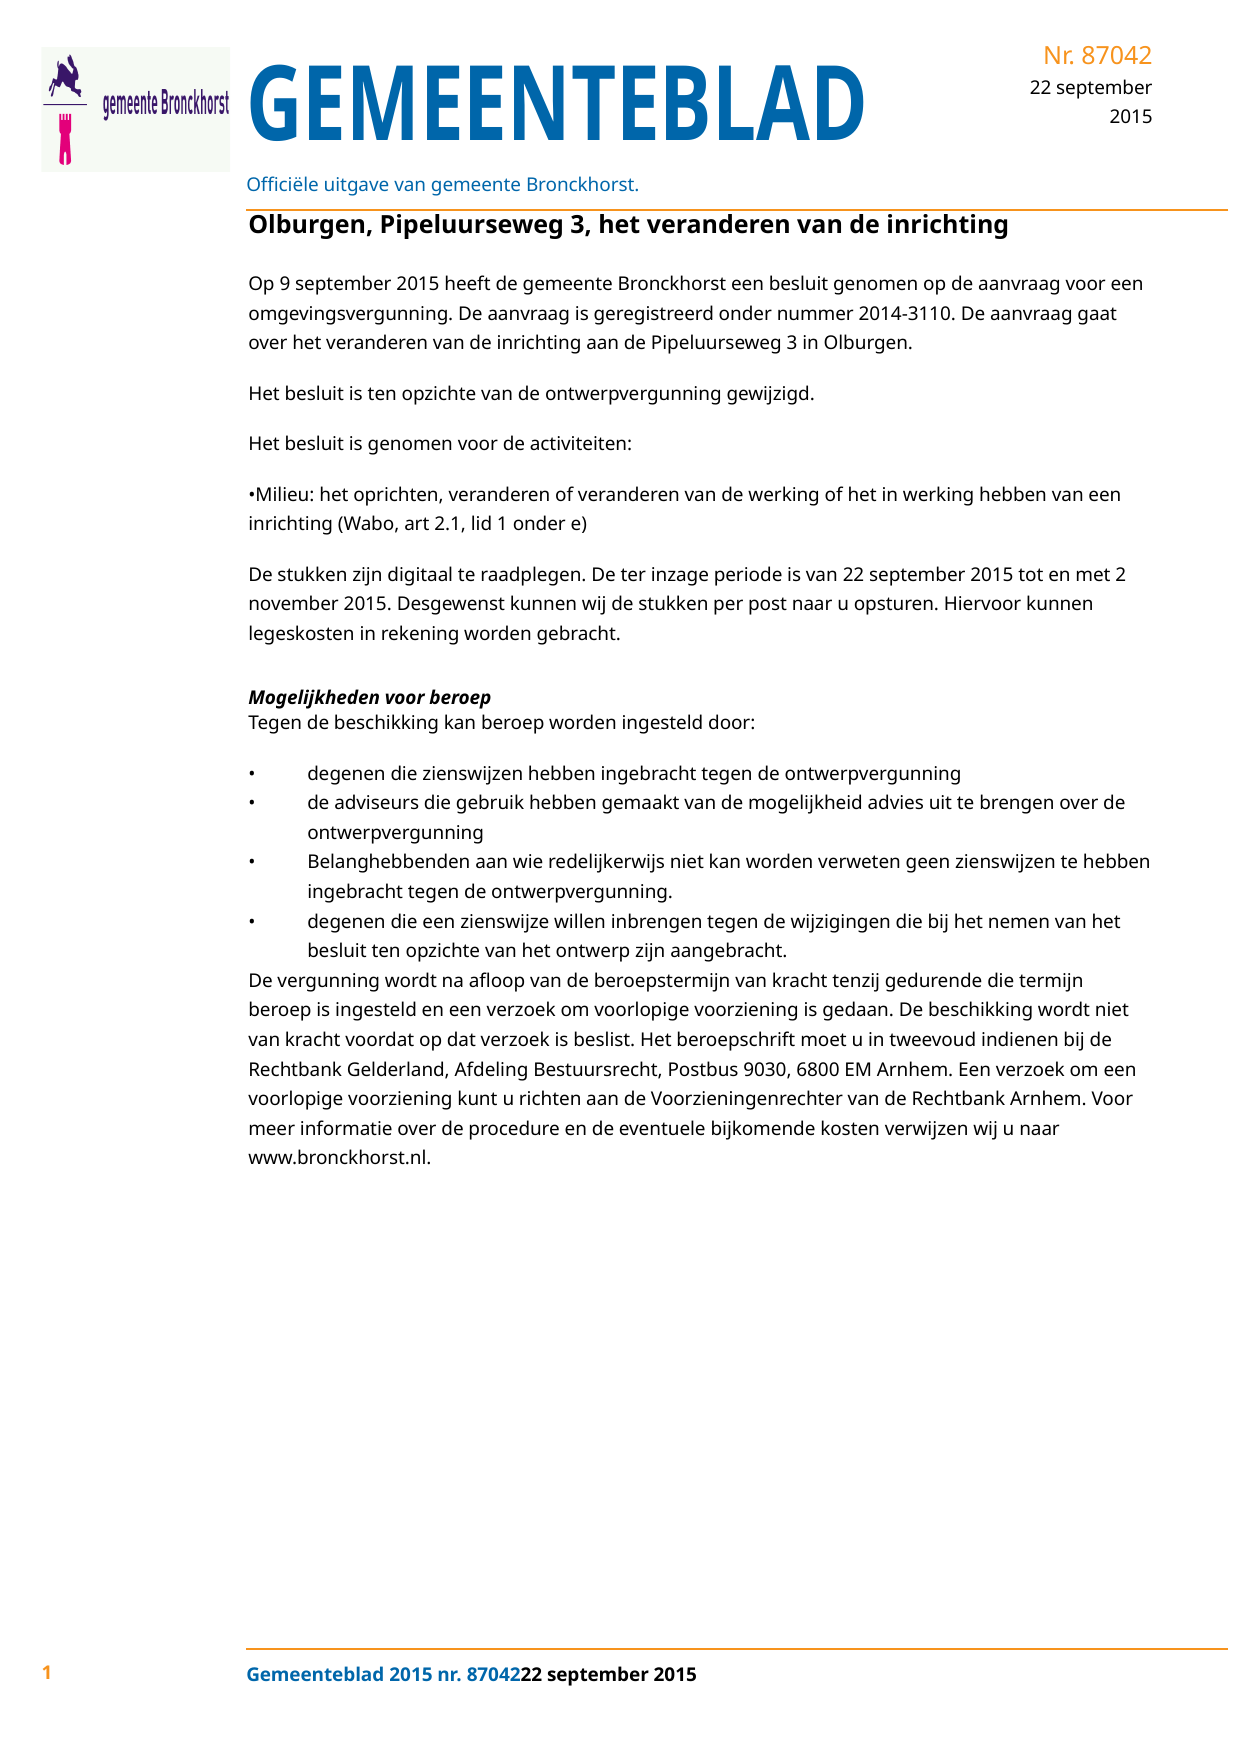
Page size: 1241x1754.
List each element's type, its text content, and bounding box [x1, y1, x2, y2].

text •Milieu: het oprichten, veranderen of veranderen van de werking of het in werking hebben van een inrichting (Wabo, art 2.1, lid 1 onder e) [248, 481, 1152, 536]
text Op 9 september 2015 heeft de gemeente Bronckhorst een besluit genomen op de aanvraag voor een omgevingsvergunning. De aanvraag is geregistreerd onder nummer 2014-3110. De aanvraag gaat over het veranderen van de inrichting aan de Pipeluurseweg 3 in Olburgen. [248, 270, 1152, 355]
text Mogelijkheden voor beroep [248, 684, 1152, 709]
text De stukken zijn digitaal te raadplegen. De ter inzage periode is van 22 september 2015 tot en met 2 november 2015. Desgewenst kunnen wij de stukken per post naar u opsturen. Hiervoor kunnen legeskosten in rekening worden gebracht. [248, 561, 1152, 646]
list de adviseurs die gebruik hebben gemaakt van de mogelijkheid advies uit te brengen over de ontwerpvergunning [248, 789, 1152, 845]
text De vergunning wordt na afloop van de beroepstermijn van kracht tenzij gedurende die termijn beroep is ingesteld en een verzoek om voorlopige voorziening is gedaan. De beschikking wordt niet van kracht voordat op dat verzoek is beslist. Het beroepschrift moet u in tweevoud indienen bij de Rechtbank Gelderland, Afdeling Bestuursrecht, Postbus 9030, 6800 EM Arnhem. Een verzoek om een voorlopige voorziening kunt u richten aan de Voorzieningenrechter van de Rechtbank Arnhem. Voor meer informatie over de procedure en de eventuele bijkomende kosten verwijzen wij u naar www.bronckhorst.nl. [248, 967, 1152, 1170]
picture [41, 47, 231, 172]
text Het besluit is genomen voor de activiteiten: [248, 430, 1152, 456]
text Olburgen, Pipeluurseweg 3, het veranderen van de inrichting [248, 211, 1152, 241]
list Belanghebbenden aan wie redelijkerwijs niet kan worden verweten geen zienswijzen te hebben ingebracht tegen de ontwerpvergunning. [248, 849, 1152, 904]
list degenen die zienswijzen hebben ingebracht tegen de ontwerpvergunning [248, 760, 1152, 786]
text Het besluit is ten opzichte van de ontwerpvergunning gewijzigd. [248, 380, 1152, 406]
list degenen die een zienswijze willen inbrengen tegen de wijzigingen die bij het nemen van het besluit ten opzichte van het ontwerp zijn aangebracht. [248, 908, 1152, 963]
text Tegen de beschikking kan beroep worden ingesteld door: [248, 709, 1152, 735]
